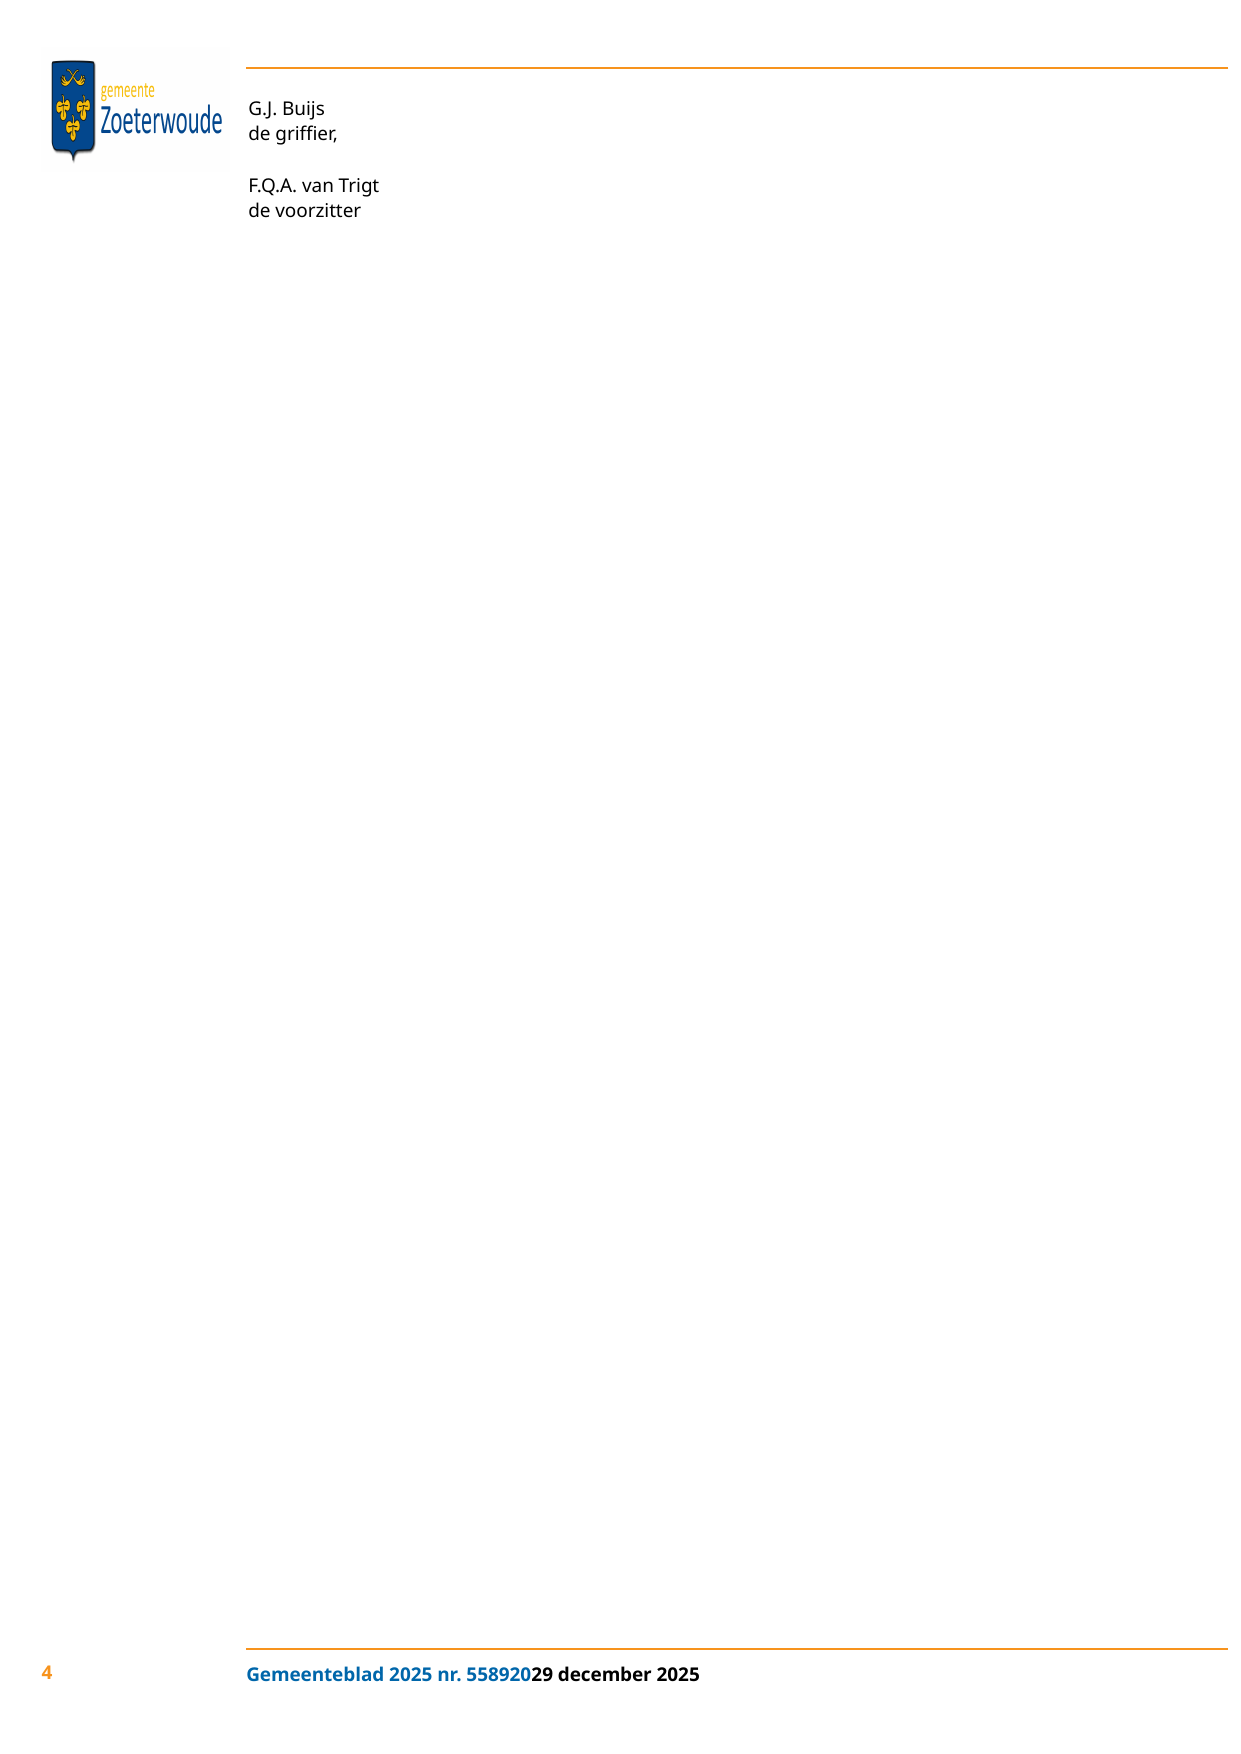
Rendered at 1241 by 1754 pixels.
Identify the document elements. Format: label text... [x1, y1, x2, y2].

text de griffier, [248, 121, 1152, 146]
text de voorzitter [248, 198, 1152, 223]
text F.Q.A. van Trigt [248, 172, 1152, 198]
text G.J. Buijs [248, 95, 1152, 121]
picture [41, 47, 231, 172]
